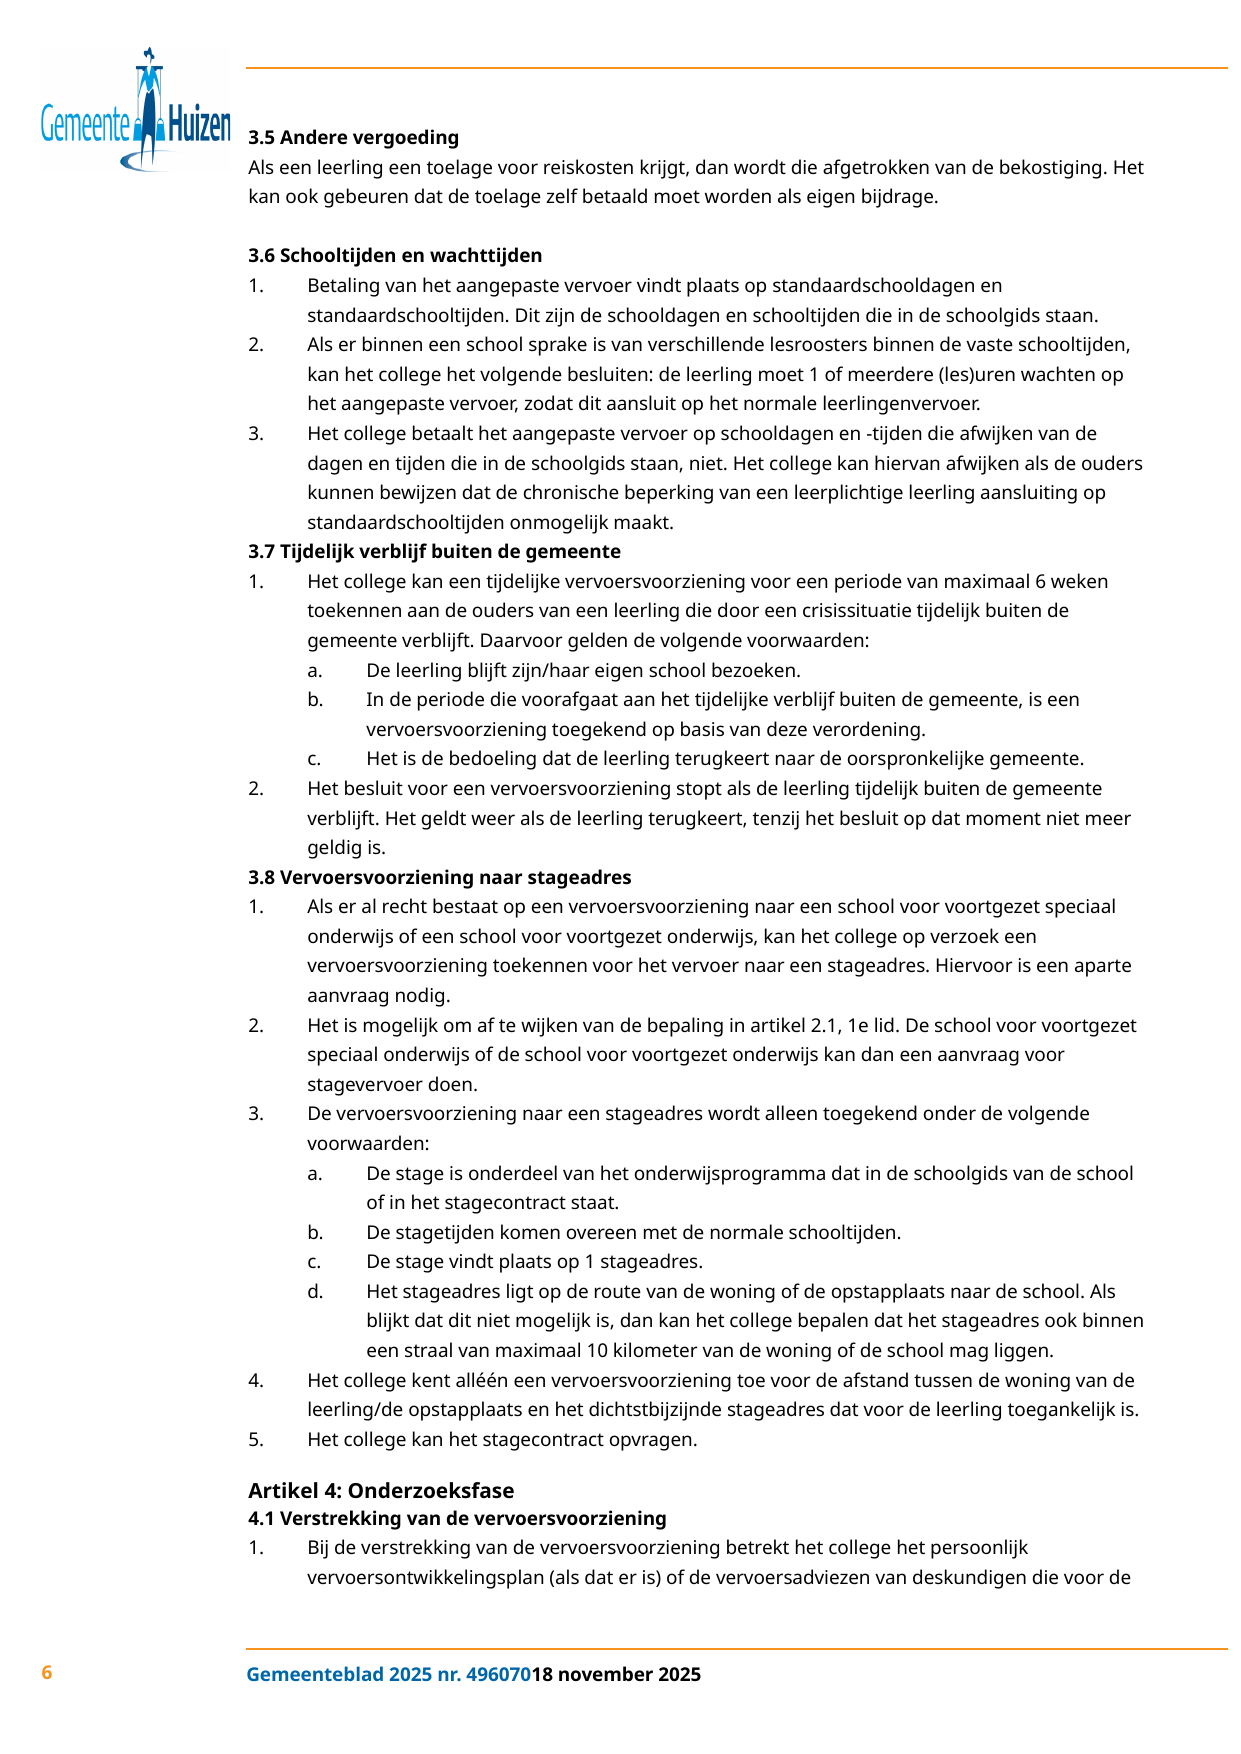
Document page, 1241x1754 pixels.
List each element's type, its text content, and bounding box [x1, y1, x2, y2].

picture [41, 47, 231, 172]
list In de periode die voorafgaat aan het tijdelijke verblijf buiten de gemeente, is een vervoersvoorziening toegekend op basis van deze verordening. [307, 686, 1152, 742]
list Het besluit voor een vervoersvoorziening stopt als de leerling tijdelijk buiten de gemeente verblijft. Het geldt weer als de leerling terugkeert, tenzij het besluit op dat moment niet meer geldig is. [248, 775, 1152, 860]
text 4.1 Verstrekking van de vervoersvoorziening [248, 1505, 1152, 1531]
list Het college kan een tijdelijke vervoersvoorziening voor een periode van maximaal 6 weken toekennen aan de ouders van een leerling die door een crisissituatie tijdelijk buiten de gemeente verblijft. Daarvoor gelden de volgende voorwaarden: [248, 568, 1152, 653]
list Bij de verstrekking van de vervoersvoorziening betrekt het college het persoonlijk vervoersontwikkelingsplan (als dat er is) of de vervoersadviezen van deskundigen die voor de [248, 1534, 1152, 1590]
list Als er binnen een school sprake is van verschillende lesroosters binnen de vaste schooltijden, kan het college het volgende besluiten: de leerling moet 1 of meerdere (les)uren wachten op het aangepaste vervoer, zodat dit aansluit op het normale leerlingenvervoer. [248, 331, 1152, 416]
list De stage is onderdeel van het onderwijsprogramma dat in de schoolgids van de school of in het stagecontract staat. [307, 1160, 1152, 1215]
list Het stageadres ligt op de route van de woning of de opstapplaats naar de school. Als blijkt dat dit niet mogelijk is, dan kan het college bepalen dat het stageadres ook binnen een straal van maximaal 10 kilometer van de woning of de school mag liggen. [307, 1278, 1152, 1363]
list Het is mogelijk om af te wijken van de bepaling in artikel 2.1, 1e lid. De school voor voortgezet speciaal onderwijs of de school voor voortgezet onderwijs kan dan een aanvraag voor stagevervoer doen. [248, 1012, 1152, 1097]
list De vervoersvoorziening naar een stageadres wordt alleen toegekend onder de volgende voorwaarden: [248, 1101, 1152, 1156]
text 3.7 Tijdelijk verblijf buiten de gemeente [248, 538, 1152, 564]
text Als een leerling een toelage voor reiskosten krijgt, dan wordt die afgetrokken van de bekostiging. Het kan ook gebeuren dat de toelage zelf betaald moet worden als eigen bijdrage. [248, 154, 1152, 209]
text 3.6 Schooltijden en wachttijden [248, 243, 1152, 268]
list Als er al recht bestaat op een vervoersvoorziening naar een school voor voortgezet speciaal onderwijs of een school voor voortgezet onderwijs, kan het college op verzoek een vervoersvoorziening toekennen voor het vervoer naar een stageadres. Hiervoor is een aparte aanvraag nodig. [248, 893, 1152, 1008]
list Het college kan het stagecontract opvragen. [248, 1426, 1152, 1452]
list De stagetijden komen overeen met de normale schooltijden. [307, 1219, 1152, 1245]
list Het college kent alléén een vervoersvoorziening toe voor de afstand tussen de woning van de leerling/de opstapplaats en het dichtstbijzijnde stageadres dat voor de leerling toegankelijk is. [248, 1367, 1152, 1422]
text 3.5 Andere vergoeding [248, 124, 1152, 150]
list De leerling blijft zijn/haar eigen school bezoeken. [307, 657, 1152, 683]
text Artikel 4: Onderzoeksfase [248, 1476, 1152, 1505]
list Het is de bedoeling dat de leerling terugkeert naar de oorspronkelijke gemeente. [307, 746, 1152, 771]
list De stage vindt plaats op 1 stageadres. [307, 1248, 1152, 1274]
text 3.8 Vervoersvoorziening naar stageadres [248, 864, 1152, 890]
list Het college betaalt het aangepaste vervoer op schooldagen en -tijden die afwijken van de dagen en tijden die in de schoolgids staan, niet. Het college kan hiervan afwijken als de ouders kunnen bewijzen dat de chronische beperking van een leerplichtige leerling aansluiting op standaardschooltijden onmogelijk maakt. [248, 420, 1152, 535]
list Betaling van het aangepaste vervoer vindt plaats op standaardschooldagen en standaardschooltijden. Dit zijn de schooldagen en schooltijden die in de schoolgids staan. [248, 272, 1152, 328]
